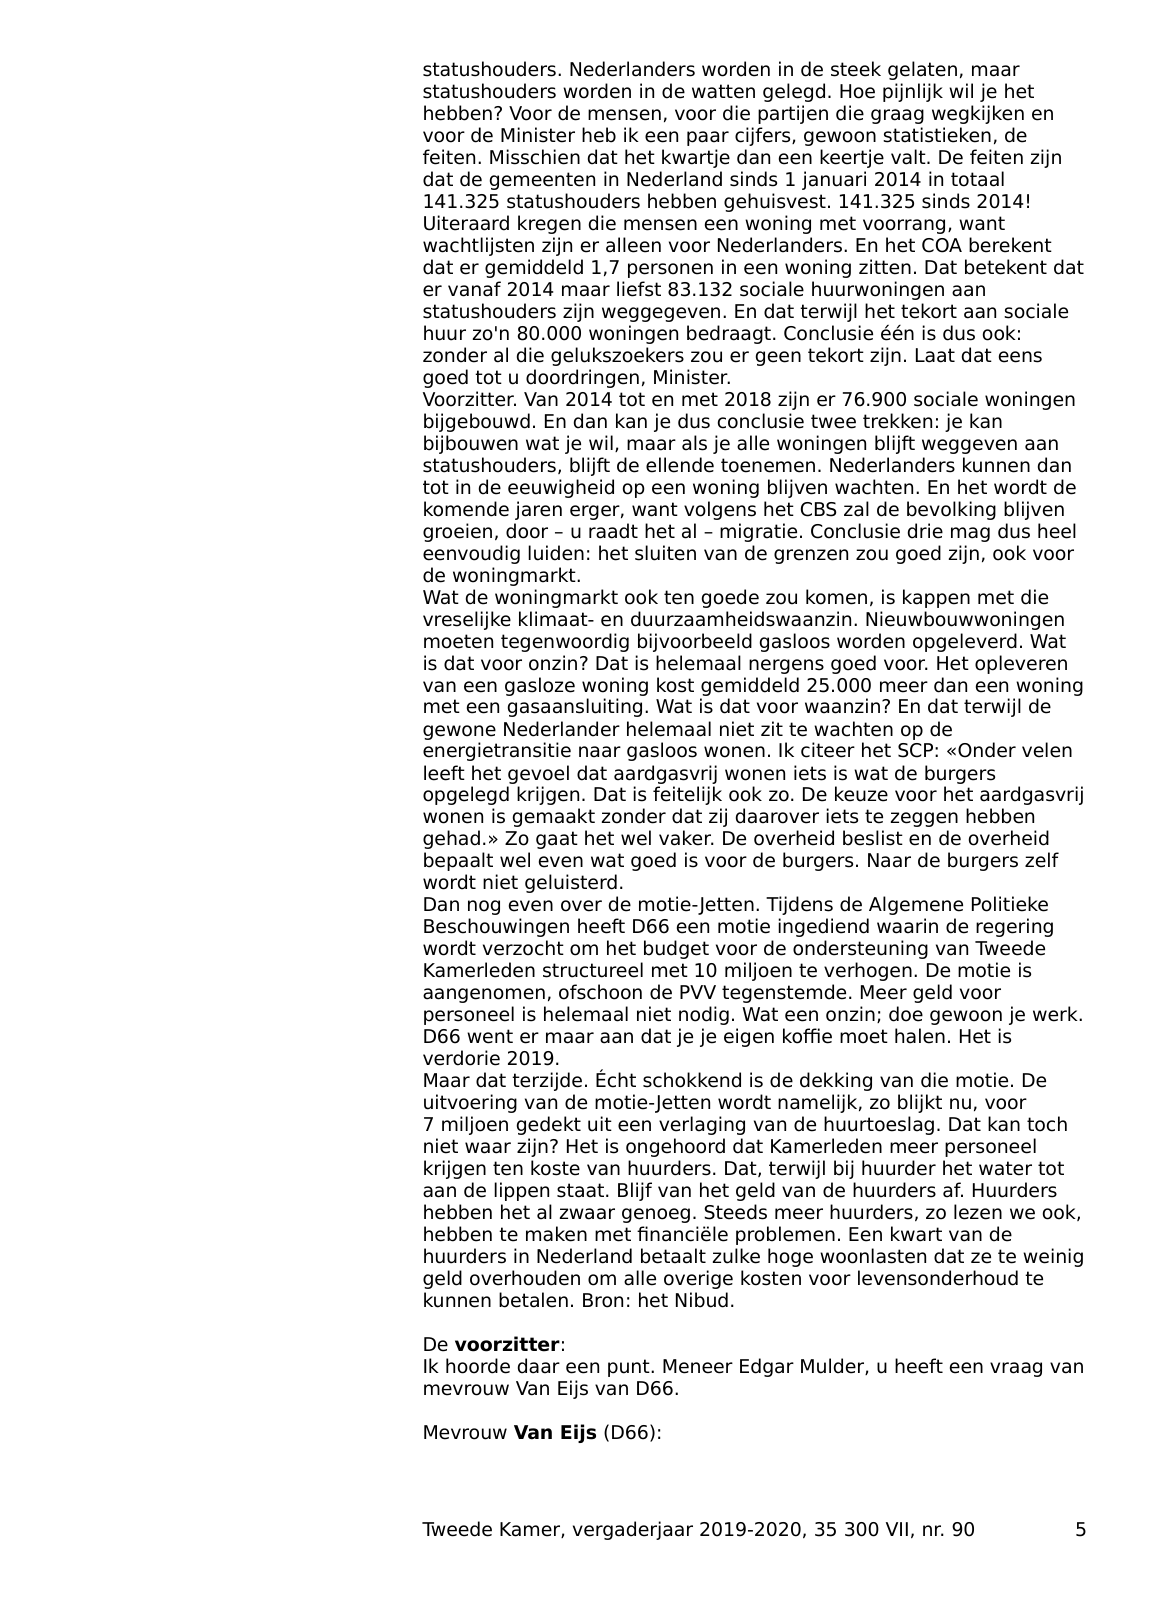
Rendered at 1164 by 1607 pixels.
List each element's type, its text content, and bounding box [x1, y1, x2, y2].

text Voorzitter. Van 2014 tot en met 2018 zijn er 76.900 sociale woningen bijgebouwd. En dan kan je dus conclusie twee trekken: je kan bijbouwen wat je wil, maar als je alle woningen blijft weggeven aan statushouders, blijft de ellende toenemen. Nederlanders kunnen dan tot in de eeuwigheid op een woning blijven wachten. En het wordt de komende jaren erger, want volgens het CBS zal de bevolking blijven groeien, door – u raadt het al – migratie. Conclusie drie mag dus heel eenvoudig luiden: het sluiten van de grenzen zou goed zijn, ook voor de woningmarkt. [422, 389, 1087, 587]
text Mevrouw Van Eijs (D66): [422, 1422, 1087, 1444]
text Maar dat terzijde. Écht schokkend is de dekking van die motie. De uitvoering van de motie-Jetten wordt namelijk, zo blijkt nu, voor 7 miljoen gedekt uit een verlaging van de huurtoeslag. Dat kan toch niet waar zijn? Het is ongehoord dat Kamerleden meer personeel krijgen ten koste van huurders. Dat, terwijl bij huurder het water tot aan de lippen staat. Blijf van het geld van de huurders af. Huurders hebben het al zwaar genoeg. Steeds meer huurders, zo lezen we ook, hebben te maken met financiële problemen. Een kwart van de huurders in Nederland betaalt zulke hoge woonlasten dat ze te weinig geld overhouden om alle overige kosten voor levensonderhoud te kunnen betalen. Bron: het Nibud. [422, 1070, 1087, 1312]
text Wat de woningmarkt ook ten goede zou komen, is kappen met die vreselijke klimaat- en duurzaamheidswaanzin. Nieuwbouwwoningen moeten tegenwoordig bijvoorbeeld gasloos worden opgeleverd. Wat is dat voor onzin? Dat is helemaal nergens goed voor. Het opleveren van een gasloze woning kost gemiddeld 25.000 meer dan een woning met een gasaansluiting. Wat is dat voor waanzin? En dat terwijl de gewone Nederlander helemaal niet zit te wachten op de energietransitie naar gasloos wonen. Ik citeer het SCP: «Onder velen leeft het gevoel dat aardgasvrij wonen iets is wat de burgers opgelegd krijgen. Dat is feitelijk ook zo. De keuze voor het aardgasvrij wonen is gemaakt zonder dat zij daarover iets te zeggen hebben gehad.» Zo gaat het wel vaker. De overheid beslist en de overheid bepaalt wel even wat goed is voor de burgers. Naar de burgers zelf wordt niet geluisterd. [422, 587, 1087, 894]
text Ik hoorde daar een punt. Meneer Edgar Mulder, u heeft een vraag van mevrouw Van Eijs van D66. [422, 1356, 1087, 1400]
text De voorzitter: [422, 1334, 1087, 1356]
text Dan nog even over de motie-Jetten. Tijdens de Algemene Politieke Beschouwingen heeft D66 een motie ingediend waarin de regering wordt verzocht om het budget voor de ondersteuning van Tweede Kamerleden structureel met 10 miljoen te verhogen. De motie is aangenomen, ofschoon de PVV tegenstemde. Meer geld voor personeel is helemaal niet nodig. Wat een onzin; doe gewoon je werk. D66 went er maar aan dat je je eigen koffie moet halen. Het is verdorie 2019. [422, 894, 1087, 1070]
text statushouders. Nederlanders worden in de steek gelaten, maar statushouders worden in de watten gelegd. Hoe pijnlijk wil je het hebben? Voor de mensen, voor die partijen die graag wegkijken en voor de Minister heb ik een paar cijfers, gewoon statistieken, de feiten. Misschien dat het kwartje dan een keertje valt. De feiten zijn dat de gemeenten in Nederland sinds 1 januari 2014 in totaal 141.325 statushouders hebben gehuisvest. 141.325 sinds 2014! Uiteraard kregen die mensen een woning met voorrang, want wachtlijsten zijn er alleen voor Nederlanders. En het COA berekent dat er gemiddeld 1,7 personen in een woning zitten. Dat betekent dat er vanaf 2014 maar liefst 83.132 sociale huurwoningen aan statushouders zijn weggegeven. En dat terwijl het tekort aan sociale huur zo'n 80.000 woningen bedraagt. Conclusie één is dus ook: zonder al die gelukszoekers zou er geen tekort zijn. Laat dat eens goed tot u doordringen, Minister. [422, 59, 1087, 389]
